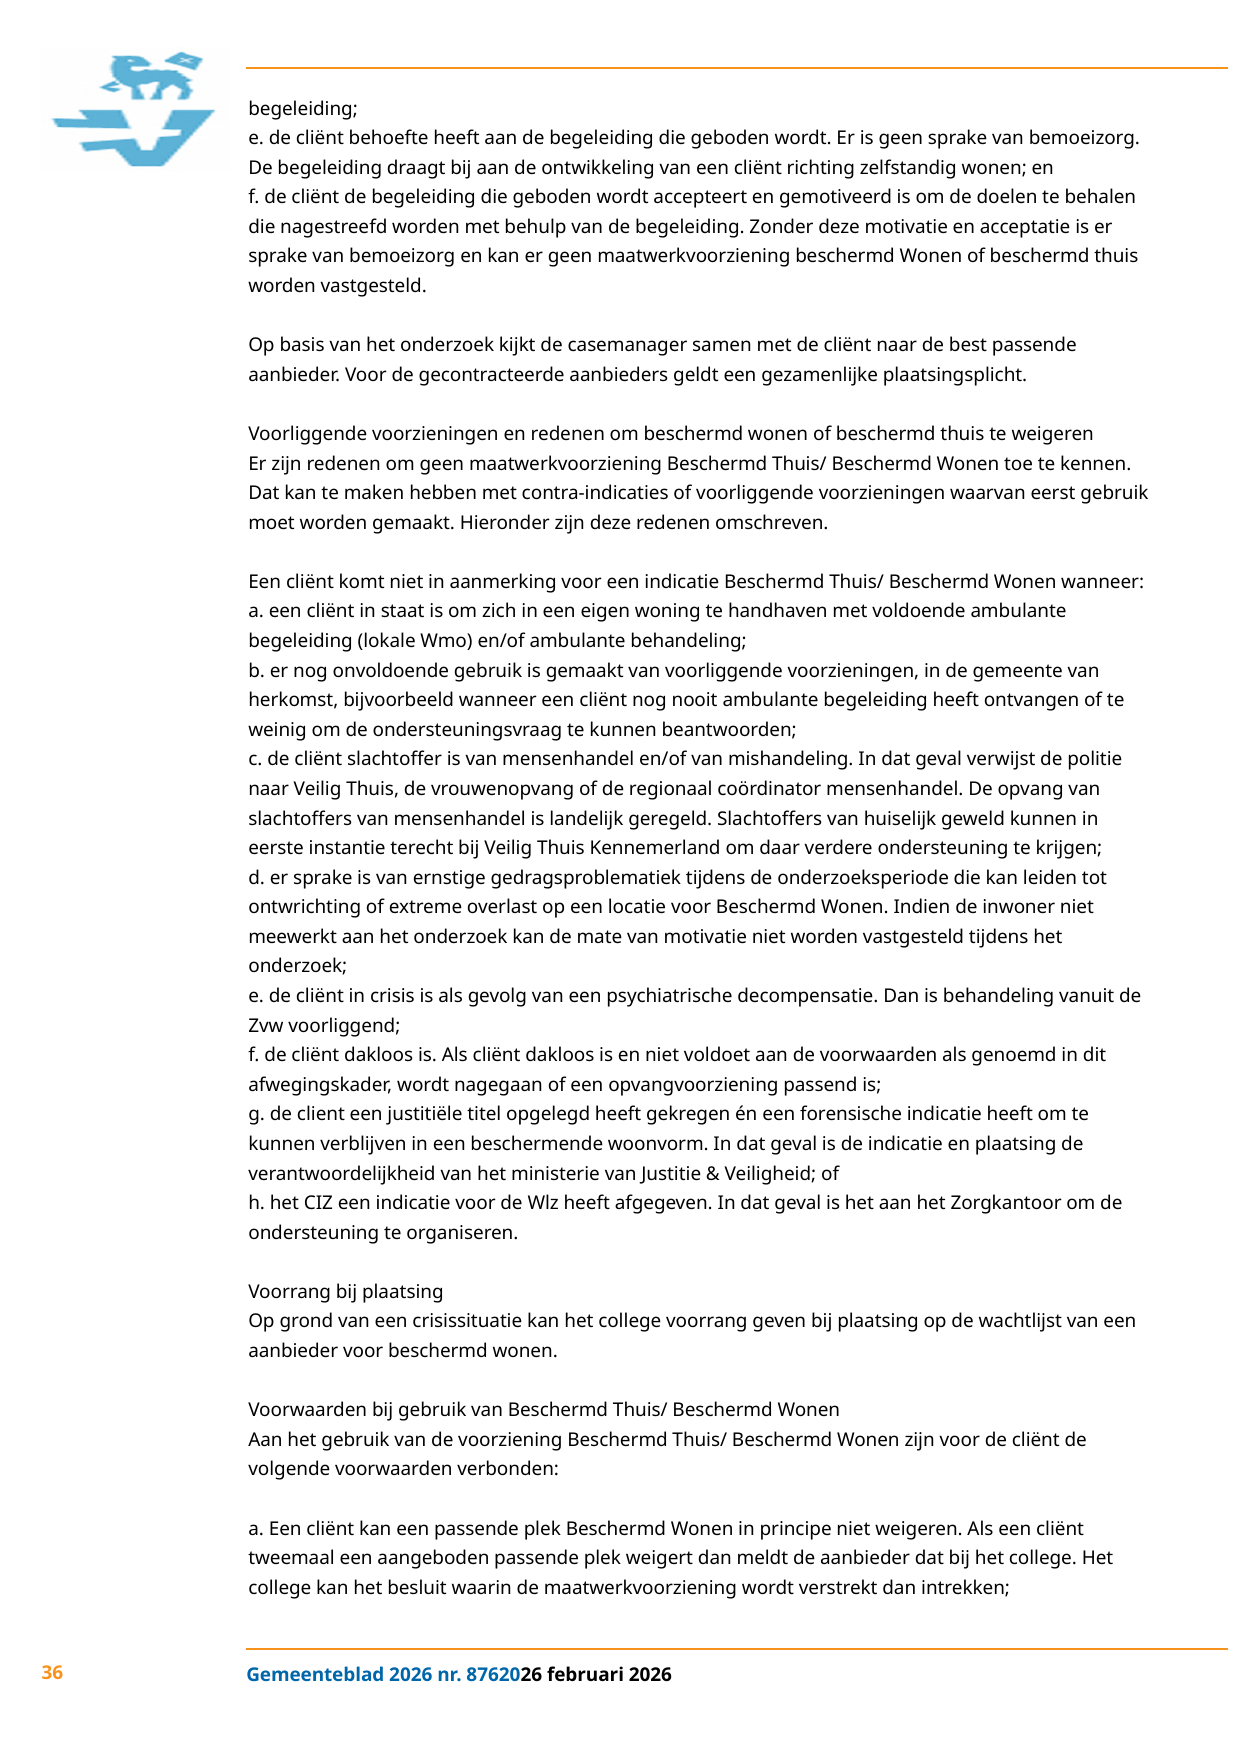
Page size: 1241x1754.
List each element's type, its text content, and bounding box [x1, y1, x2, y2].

text begeleiding; [248, 95, 1152, 121]
text Voorliggende voorzieningen en redenen om beschermd wonen of beschermd thuis te weigeren [248, 420, 1152, 446]
text h. het CIZ een indicatie voor de Wlz heeft afgegeven. In dat geval is het aan het Zorgkantoor om de ondersteuning te organiseren. [248, 1189, 1152, 1245]
text Op grond van een crisissituatie kan het college voorrang geven bij plaatsing op de wachtlijst van een aanbieder voor beschermd wonen. [248, 1308, 1152, 1363]
text e. de cliënt behoefte heeft aan de begeleiding die geboden wordt. Er is geen sprake van bemoeizorg. De begeleiding draagt bij aan de ontwikkeling van een cliënt richting zelfstandig wonen; en [248, 124, 1152, 180]
text Op basis van het onderzoek kijkt de casemanager samen met de cliënt naar de best passende aanbieder. Voor de gecontracteerde aanbieders geldt een gezamenlijke plaatsingsplicht. [248, 331, 1152, 387]
text Er zijn redenen om geen maatwerkvoorziening Beschermd Thuis/ Beschermd Wonen toe te kennen. Dat kan te maken hebben met contra-indicaties of voorliggende voorzieningen waarvan eerst gebruik moet worden gemaakt. Hieronder zijn deze redenen omschreven. [248, 450, 1152, 535]
text Een cliënt komt niet in aanmerking voor een indicatie Beschermd Thuis/ Beschermd Wonen wanneer: [248, 568, 1152, 594]
text f. de cliënt dakloos is. Als cliënt dakloos is en niet voldoet aan de voorwaarden als genoemd in dit afwegingskader, wordt nagegaan of een opvangvoorziening passend is; [248, 1041, 1152, 1097]
text g. de client een justitiële titel opgelegd heeft gekregen én een forensische indicatie heeft om te kunnen verblijven in een beschermende woonvorm. In dat geval is de indicatie en plaatsing de verantwoordelijkheid van het ministerie van Justitie & Veiligheid; of [248, 1101, 1152, 1186]
text a. een cliënt in staat is om zich in een eigen woning te handhaven met voldoende ambulante begeleiding (lokale Wmo) en/of ambulante behandeling; [248, 598, 1152, 653]
text b. er nog onvoldoende gebruik is gemaakt van voorliggende voorzieningen, in de gemeente van herkomst, bijvoorbeeld wanneer een cliënt nog nooit ambulante begeleiding heeft ontvangen of te weinig om de ondersteuningsvraag te kunnen beantwoorden; [248, 657, 1152, 742]
picture [41, 47, 231, 172]
text Aan het gebruik van de voorziening Beschermd Thuis/ Beschermd Wonen zijn voor de cliënt de volgende voorwaarden verbonden: [248, 1426, 1152, 1481]
text d. er sprake is van ernstige gedragsproblematiek tijdens de onderzoeksperiode die kan leiden tot ontwrichting of extreme overlast op een locatie voor Beschermd Wonen. Indien de inwoner niet meewerkt aan het onderzoek kan de mate van motivatie niet worden vastgesteld tijdens het onderzoek; [248, 864, 1152, 978]
text c. de cliënt slachtoffer is van mensenhandel en/of van mishandeling. In dat geval verwijst de politie naar Veilig Thuis, de vrouwenopvang of de regionaal coördinator mensenhandel. De opvang van slachtoffers van mensenhandel is landelijk geregeld. Slachtoffers van huiselijk geweld kunnen in eerste instantie terecht bij Veilig Thuis Kennemerland om daar verdere ondersteuning te krijgen; [248, 746, 1152, 860]
text Voorrang bij plaatsing [248, 1278, 1152, 1304]
text a. Een cliënt kan een passende plek Beschermd Wonen in principe niet weigeren. Als een cliënt tweemaal een aangeboden passende plek weigert dan meldt de aanbieder dat bij het college. Het college kan het besluit waarin de maatwerkvoorziening wordt verstrekt dan intrekken; [248, 1515, 1152, 1600]
text Voorwaarden bij gebruik van Beschermd Thuis/ Beschermd Wonen [248, 1396, 1152, 1422]
text e. de cliënt in crisis is als gevolg van een psychiatrische decompensatie. Dan is behandeling vanuit de Zvw voorliggend; [248, 982, 1152, 1038]
text f. de cliënt de begeleiding die geboden wordt accepteert en gemotiveerd is om de doelen te behalen die nagestreefd worden met behulp van de begeleiding. Zonder deze motivatie en acceptatie is er sprake van bemoeizorg en kan er geen maatwerkvoorziening beschermd Wonen of beschermd thuis worden vastgesteld. [248, 183, 1152, 298]
